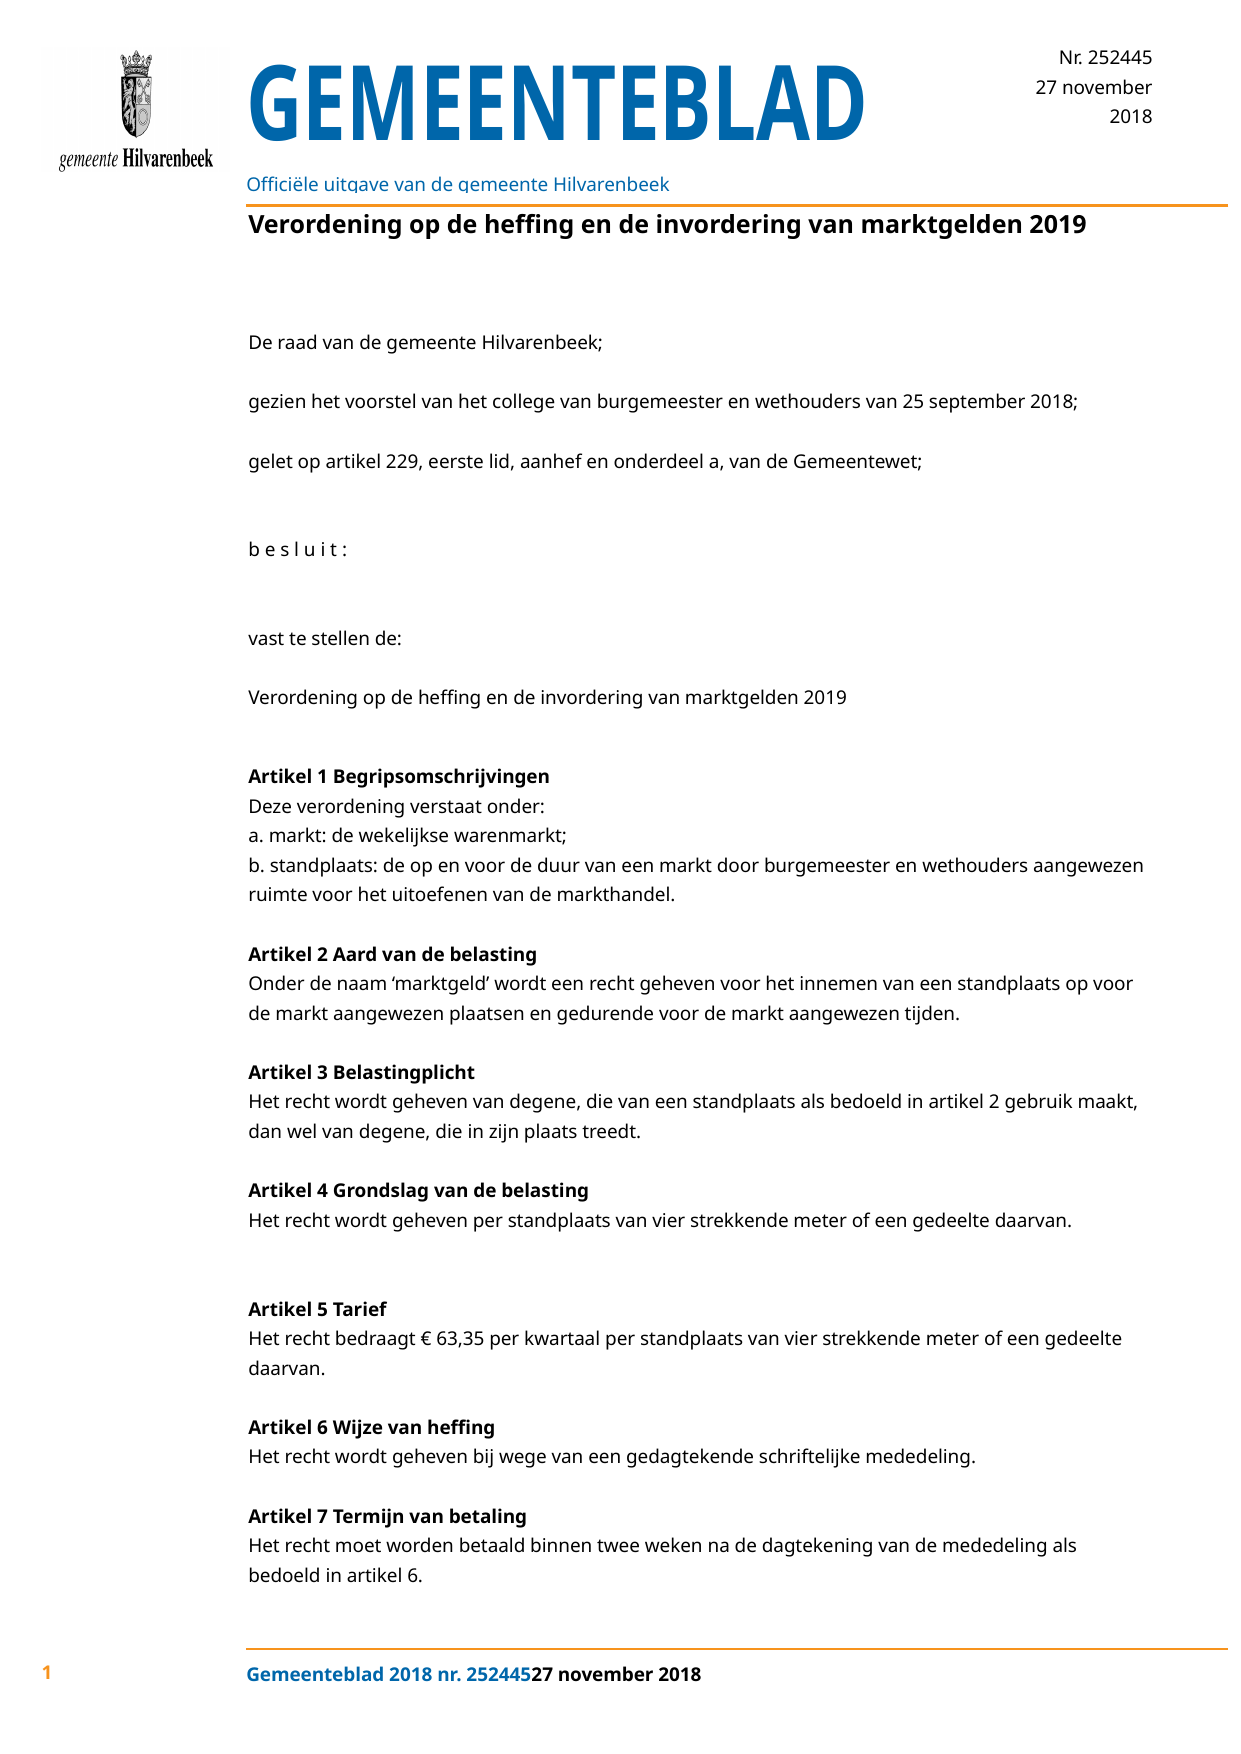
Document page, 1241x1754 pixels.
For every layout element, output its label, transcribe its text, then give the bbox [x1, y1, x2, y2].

text Artikel 1 Begripsomschrijvingen [248, 763, 1152, 789]
text gelet op artikel 229, eerste lid, aanhef en onderdeel a, van de Gemeentewet; [248, 448, 1152, 473]
text b e s l u i t : [248, 537, 1152, 562]
text a. markt: de wekelijkse warenmarkt; [248, 822, 1152, 848]
text Het recht wordt geheven van degene, die van een standplaats als bedoeld in artikel 2 gebruik maakt, dan wel van degene, die in zijn plaats treedt. [248, 1089, 1152, 1144]
picture [41, 47, 231, 172]
text Artikel 7 Termijn van betaling [248, 1503, 1152, 1529]
text Verordening op de heffing en de invordering van marktgelden 2019 [248, 684, 1152, 710]
text Het recht wordt geheven bij wege van een gedagtekende schriftelijke mededeling. [248, 1444, 1152, 1469]
text Het recht moet worden betaald binnen twee weken na de dagtekening van de mededeling als bedoeld in artikel 6. [248, 1532, 1152, 1588]
text Het recht wordt geheven per standplaats van vier strekkende meter of een gedeelte daarvan. [248, 1207, 1152, 1233]
text Onder de naam ‘marktgeld’ wordt een recht geheven voor het innemen van een standplaats op voor de markt aangewezen plaatsen en gedurende voor de markt aangewezen tijden. [248, 970, 1152, 1026]
text Artikel 2 Aard van de belasting [248, 941, 1152, 967]
text Artikel 3 Belastingplicht [248, 1059, 1152, 1085]
text gezien het voorstel van het college van burgemeester en wethouders van 25 september 2018; [248, 389, 1152, 414]
text De raad van de gemeente Hilvarenbeek; [248, 329, 1152, 355]
text Artikel 4 Grondslag van de belasting [248, 1177, 1152, 1203]
text vast te stellen de: [248, 625, 1152, 651]
text Artikel 6 Wijze van heffing [248, 1414, 1152, 1440]
text Het recht bedraagt € 63,35 per kwartaal per standplaats van vier strekkende meter of een gedeelte daarvan. [248, 1325, 1152, 1381]
text Verordening op de heffing en de invordering van marktgelden 2019 [248, 207, 1152, 241]
text Deze verordening verstaat onder: [248, 793, 1152, 819]
text Artikel 5 Tarief [248, 1296, 1152, 1322]
text b. standplaats: de op en voor de duur van een markt door burgemeester en wethouders aangewezen ruimte voor het uitoefenen van de markthandel. [248, 852, 1152, 907]
